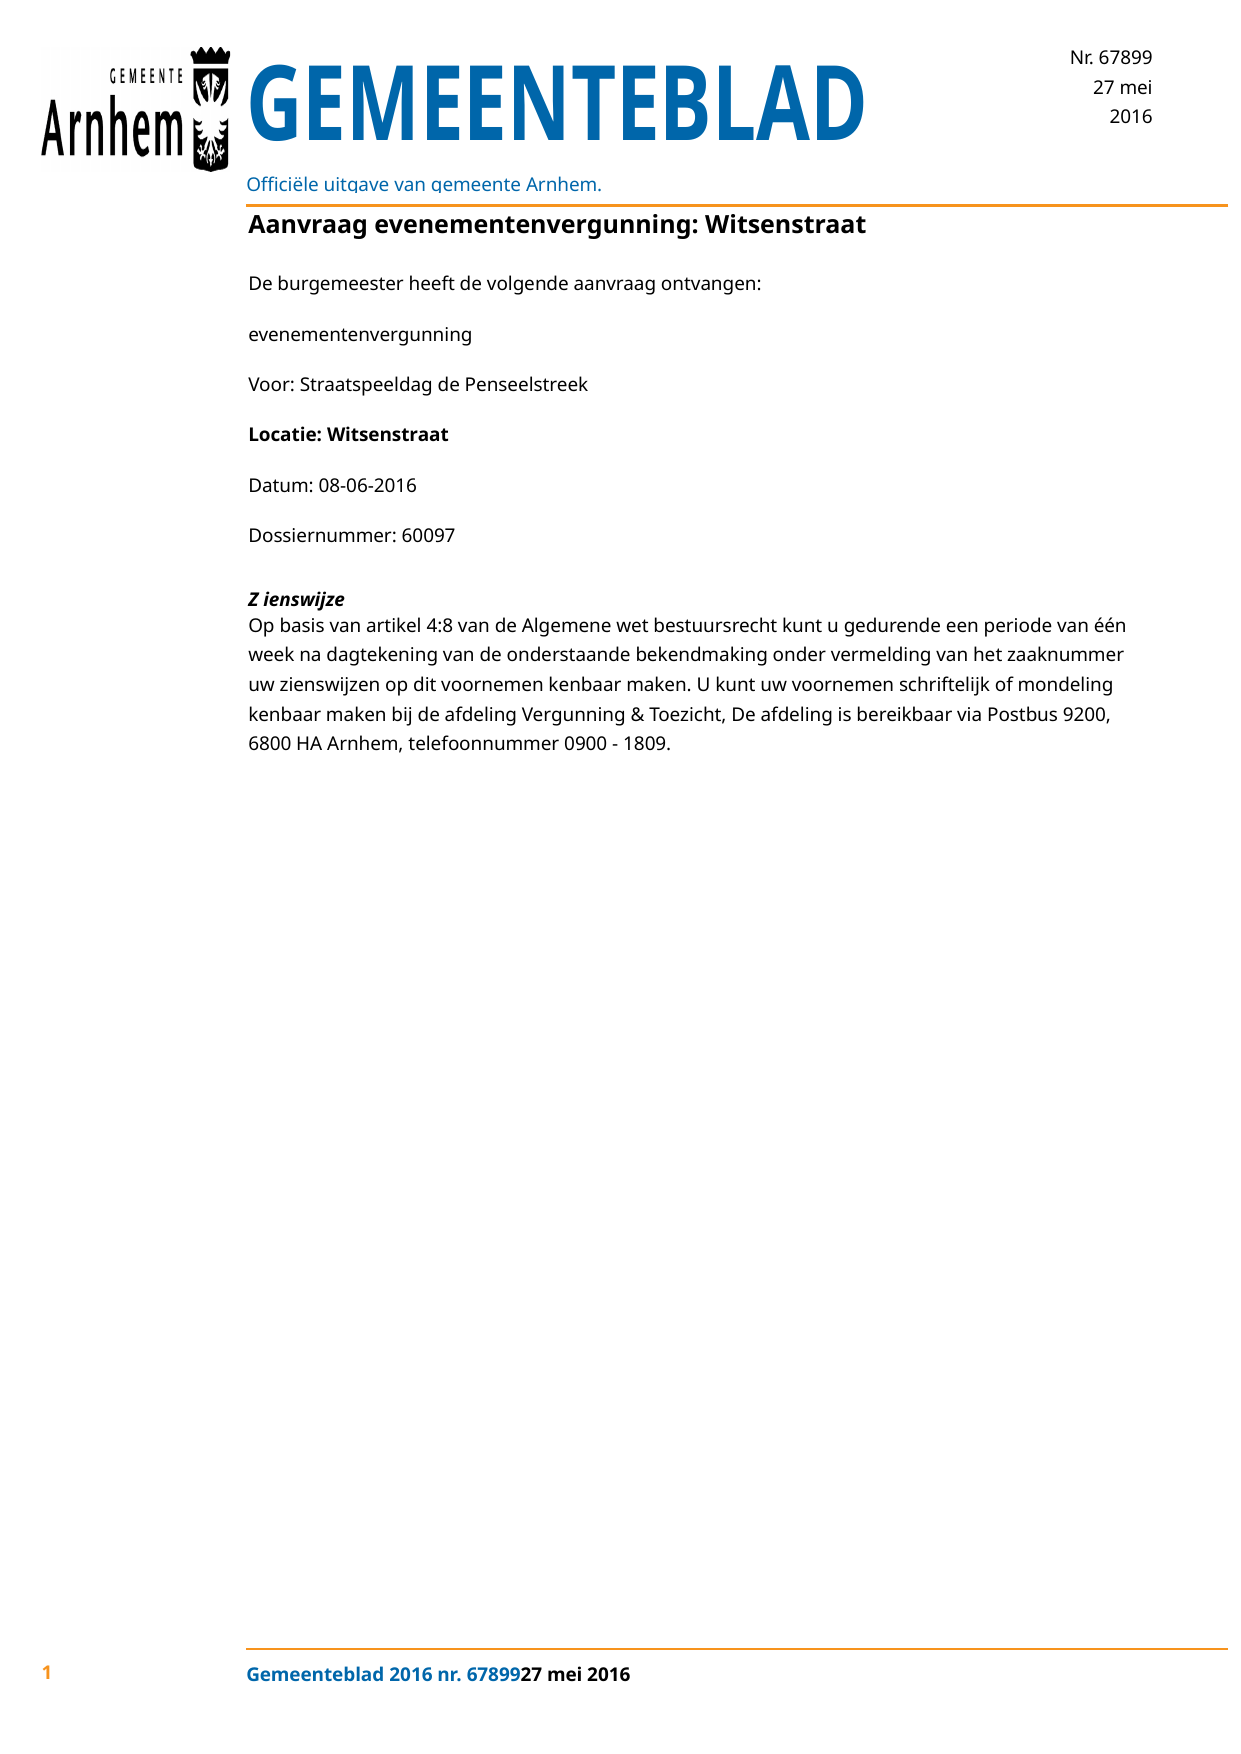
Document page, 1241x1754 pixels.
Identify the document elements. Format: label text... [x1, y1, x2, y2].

text Op basis van artikel 4:8 van de Algemene wet bestuursrecht kunt u gedurende een periode van één week na dagtekening van de onderstaande bekendmaking onder vermelding van het zaaknummer uw zienswijzen op dit voornemen kenbaar maken. U kunt uw voornemen schriftelijk of mondeling kenbaar maken bij de afdeling Vergunning & Toezicht, De afdeling is bereikbaar via Postbus 9200, 6800 HA Arnhem, telefoonnummer 0900 - 1809. [248, 612, 1152, 756]
text Z ienswijze [248, 586, 1152, 612]
text De burgemeester heeft de volgende aanvraag ontvangen: [248, 270, 1152, 296]
text Locatie: Witsenstraat [248, 422, 1152, 447]
text Dossiernummer: 60097 [248, 522, 1152, 548]
text Datum: 08-06-2016 [248, 472, 1152, 498]
text evenementenvergunning [248, 321, 1152, 346]
text Aanvraag evenementenvergunning: Witsenstraat [248, 207, 1152, 241]
picture [41, 47, 231, 172]
text Voor: Straatspeeldag de Penseelstreek [248, 371, 1152, 397]
